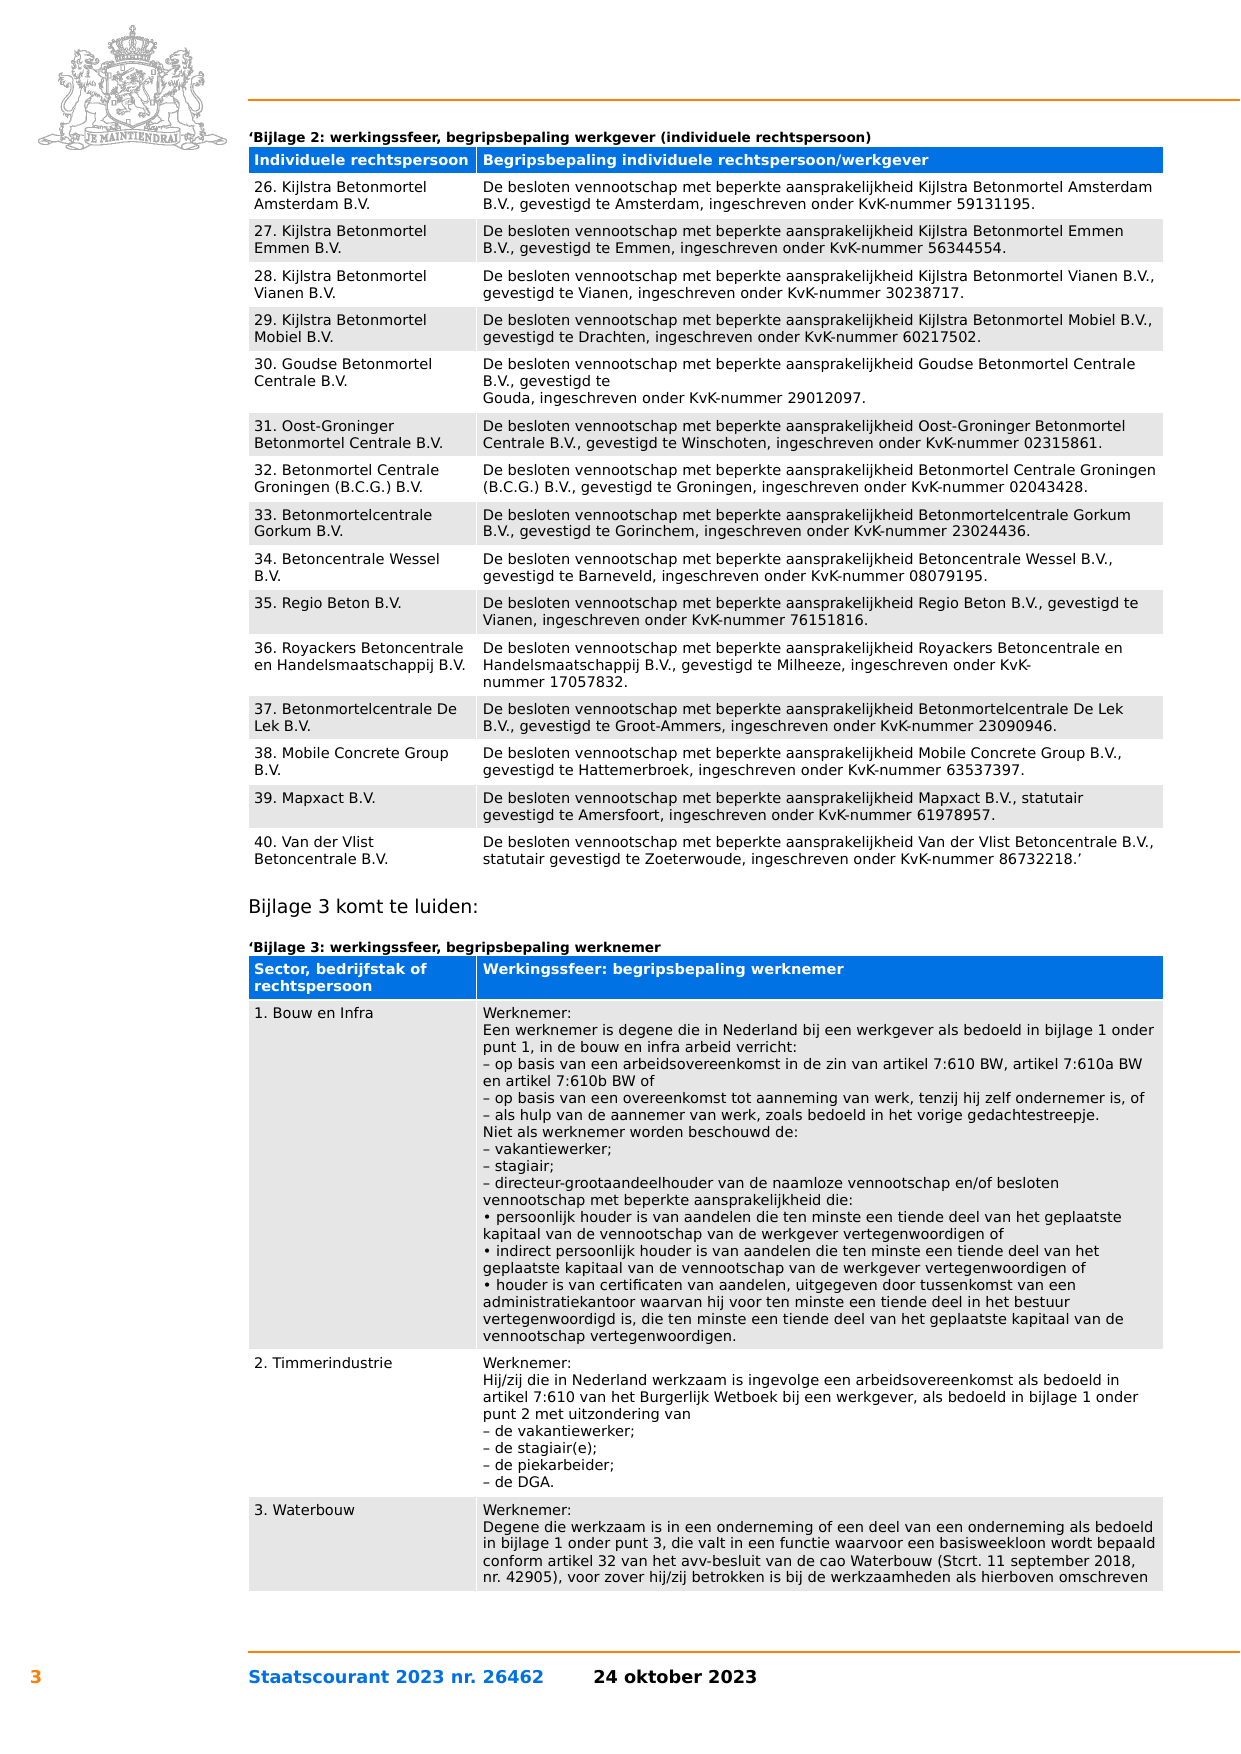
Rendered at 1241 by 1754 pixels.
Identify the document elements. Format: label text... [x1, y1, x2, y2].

table_cell 36. Royackers Betoncentrale en Handelsmaatschappij B.V. [249, 635, 476, 695]
table_cell De besloten vennootschap met beperkte aansprakelijkheid Oost-Groninger Betonmortel Centrale B.V., gevestigd te Winschoten, ingeschreven onder KvK-nummer 02315861. [477, 413, 1163, 456]
table_cell 37. Betonmortelcentrale De Lek B.V. [249, 696, 476, 739]
table_cell De besloten vennootschap met beperkte aansprakelijkheid Betonmortel Centrale Groningen (B.C.G.) B.V., gevestigd te Groningen, ingeschreven onder KvK-nummer 02043428. [477, 457, 1163, 501]
table_cell 38. Mobile Concrete Group B.V. [249, 741, 476, 784]
table_cell Individuele rechtspersoon [249, 147, 476, 173]
text Bijlage 3 komt te luiden: [248, 896, 1163, 917]
table_cell 28. Kijlstra Betonmortel Vianen B.V. [249, 263, 476, 306]
table_cell 39. Mapxact B.V. [249, 785, 476, 828]
picture [38, 25, 227, 150]
table_cell 29. Kijlstra Betonmortel Mobiel B.V. [249, 307, 476, 351]
table_cell De besloten vennootschap met beperkte aansprakelijkheid Betonmortelcentrale De Lek B.V., gevestigd te Groot-Ammers, ingeschreven onder KvK-nummer 23090946. [477, 696, 1163, 739]
table_cell De besloten vennootschap met beperkte aansprakelijkheid Kijlstra Betonmortel Amsterdam B.V., gevestigd te Amsterdam, ingeschreven onder KvK-nummer 59131195. [477, 174, 1163, 217]
table_cell 31. Oost-Groninger Betonmortel Centrale B.V. [249, 413, 476, 456]
table_cell Werkingssfeer: begripsbepaling werknemer [477, 956, 1163, 999]
table_cell De besloten vennootschap met beperkte aansprakelijkheid Regio Beton B.V., gevestigd te Vianen, ingeschreven onder KvK-nummer 76151816. [477, 590, 1163, 634]
table_cell 32. Betonmortel Centrale Groningen (B.C.G.) B.V. [249, 457, 476, 501]
table_cell De besloten vennootschap met beperkte aansprakelijkheid Betoncentrale Wessel B.V., gevestigd te Barneveld, ingeschreven onder KvK-nummer 08079195. [477, 546, 1163, 589]
table_cell Werknemer: Degene die werkzaam is in een onderneming of een deel van een onderneming als bedoeld in bijlage 1 onder punt 3, die valt in een functie waarvoor een basisweekloon wordt bepaald conform artikel 32 van het avv-besluit van de cao Waterbouw (Stcrt. 11 september 2018, nr. 42905), voor zover hij/zij betrokken is bij de werkzaamheden als hierboven omschreven [477, 1497, 1163, 1591]
table_cell De besloten vennootschap met beperkte aansprakelijkheid Royackers Betoncentrale en Handelsmaatschappij B.V., gevestigd te Milheeze, ingeschreven onder KvK-nummer 17057832. [477, 635, 1163, 695]
table_cell De besloten vennootschap met beperkte aansprakelijkheid Van der Vlist Betoncentrale B.V., statutair gevestigd te Zoeterwoude, ingeschreven onder KvK-nummer 86732218.’ [477, 829, 1163, 873]
table_cell 3. Waterbouw [249, 1497, 476, 1591]
table_header ‘Bijlage 2: werkingssfeer, begripsbepaling werkgever (individuele rechtspersoon) [248, 130, 1163, 146]
table_cell Sector, bedrijfstak of rechtspersoon [249, 956, 476, 999]
table_cell De besloten vennootschap met beperkte aansprakelijkheid Kijlstra Betonmortel Vianen B.V., gevestigd te Vianen, ingeschreven onder KvK-nummer 30238717. [477, 263, 1163, 306]
table_cell 35. Regio Beton B.V. [249, 590, 476, 634]
table_cell 1. Bouw en Infra [249, 1001, 476, 1349]
table_cell Werknemer: Een werknemer is degene die in Nederland bij een werkgever als bedoeld in bijlage 1 onder punt 1, in de bouw en infra arbeid verricht: – op basis van een arbeidsovereenkomst in de zin van artikel 7:610 BW, artikel 7:610a BW en artikel 7:610b BW of – op basis van een overeenkomst tot aanneming van werk, tenzij hij zelf ondernemer is, of – als hulp van de aannemer van werk, zoals bedoeld in het vorige gedachtestreepje. Niet als werknemer worden beschouwd de: – vakantiewerker; – stagiair; – directeur-grootaandeelhouder van de naamloze vennootschap en/of besloten vennootschap met beperkte aansprakelijkheid die: • persoonlijk houder is van aandelen die ten minste een tiende deel van het geplaatste kapitaal van de vennootschap van de werkgever vertegenwoordigen of • indirect persoonlijk houder is van aandelen die ten minste een tiende deel van het geplaatste kapitaal van de vennootschap van de werkgever vertegenwoordigen of • houder is van certificaten van aandelen, uitgegeven door tussenkomst van een administratiekantoor waarvan hij voor ten minste een tiende deel in het bestuur vertegenwoordigd is, die ten minste een tiende deel van het geplaatste kapitaal van de vennootschap vertegenwoordigen. [477, 1001, 1163, 1349]
table_cell Werknemer: Hij/zij die in Nederland werkzaam is ingevolge een arbeidsovereenkomst als bedoeld in artikel 7:610 van het Burgerlijk Wetboek bij een werkgever, als bedoeld in bijlage 1 onder punt 2 met uitzondering van – de vakantiewerker; – de stagiair(e); – de piekarbeider; – de DGA. [477, 1351, 1163, 1496]
table_cell De besloten vennootschap met beperkte aansprakelijkheid Mobile Concrete Group B.V., gevestigd te Hattemerbroek, ingeschreven onder KvK-nummer 63537397. [477, 741, 1163, 784]
table_cell 34. Betoncentrale Wessel B.V. [249, 546, 476, 589]
table_cell Begripsbepaling individuele rechtspersoon/werkgever [477, 147, 1163, 173]
table_cell 33. Betonmortelcentrale Gorkum B.V. [249, 502, 476, 545]
table_header ‘Bijlage 3: werkingssfeer, begripsbepaling werknemer [248, 939, 1163, 955]
table_cell De besloten vennootschap met beperkte aansprakelijkheid Goudse Betonmortel Centrale B.V., gevestigd te Gouda, ingeschreven onder KvK-nummer 29012097. [477, 352, 1163, 412]
table_cell De besloten vennootschap met beperkte aansprakelijkheid Kijlstra Betonmortel Emmen B.V., gevestigd te Emmen, ingeschreven onder KvK-nummer 56344554. [477, 219, 1163, 262]
table_cell 40. Van der Vlist Betoncentrale B.V. [249, 829, 476, 873]
table_cell 27. Kijlstra Betonmortel Emmen B.V. [249, 219, 476, 262]
table_cell De besloten vennootschap met beperkte aansprakelijkheid Betonmortelcentrale Gorkum B.V., gevestigd te Gorinchem, ingeschreven onder KvK-nummer 23024436. [477, 502, 1163, 545]
table_cell 26. Kijlstra Betonmortel Amsterdam B.V. [249, 174, 476, 217]
table_cell 2. Timmerindustrie [249, 1351, 476, 1496]
table_cell 30. Goudse Betonmortel Centrale B.V. [249, 352, 476, 412]
table_cell De besloten vennootschap met beperkte aansprakelijkheid Kijlstra Betonmortel Mobiel B.V., gevestigd te Drachten, ingeschreven onder KvK-nummer 60217502. [477, 307, 1163, 351]
table_cell De besloten vennootschap met beperkte aansprakelijkheid Mapxact B.V., statutair gevestigd te Amersfoort, ingeschreven onder KvK-nummer 61978957. [477, 785, 1163, 828]
